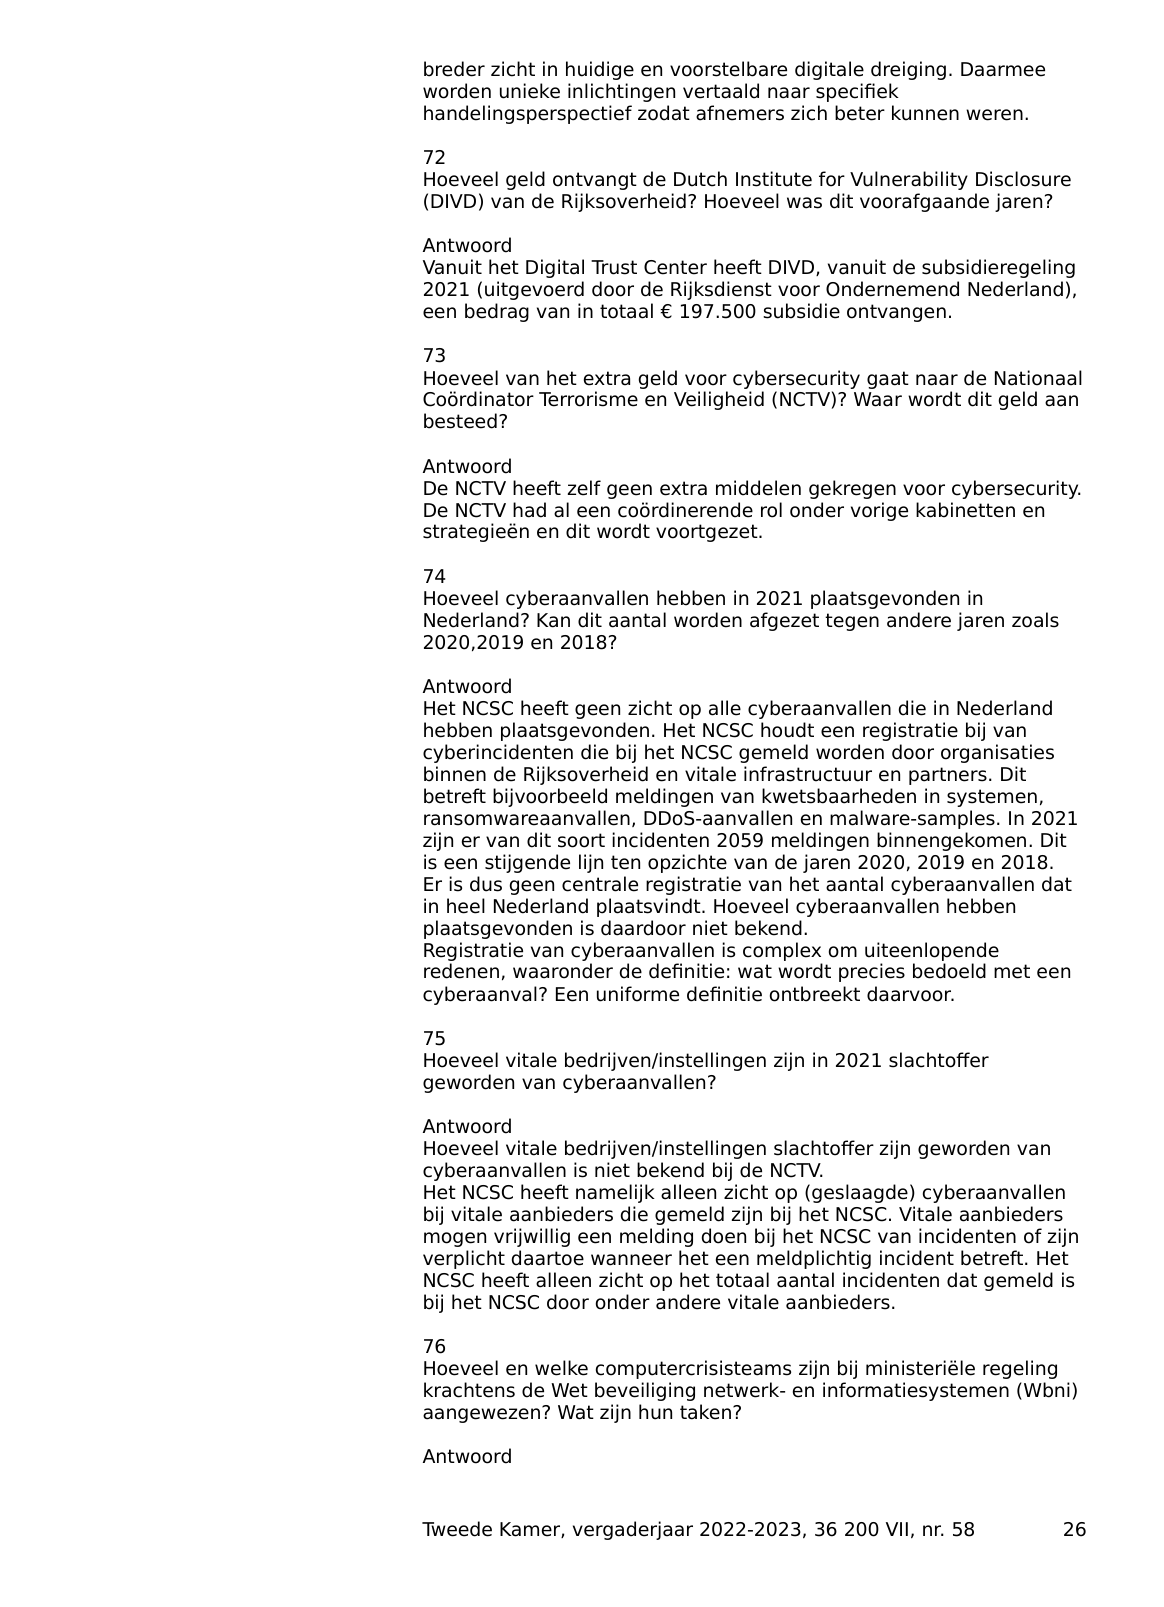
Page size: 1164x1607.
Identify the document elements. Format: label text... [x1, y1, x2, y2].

text Hoeveel geld ontvangt de Dutch Institute for Vulnerability Disclosure (DIVD) van de Rijksoverheid? Hoeveel was dit voorafgaande jaren? [422, 169, 1087, 213]
text Hoeveel cyberaanvallen hebben in 2021 plaatsgevonden in Nederland? Kan dit aantal worden afgezet tegen andere jaren zoals 2020,2019 en 2018? [422, 588, 1087, 653]
text 75 [422, 1028, 1087, 1049]
text 76 [422, 1336, 1087, 1358]
text breder zicht in huidige en voorstelbare digitale dreiging. Daarmee worden unieke inlichtingen vertaald naar specifiek handelingsperspectief zodat afnemers zich beter kunnen weren. [422, 59, 1087, 125]
text Er is dus geen centrale registratie van het aantal cyberaanvallen dat in heel Nederland plaatsvindt. Hoeveel cyberaanvallen hebben plaatsgevonden is daardoor niet bekend. [422, 873, 1087, 939]
text 73 [422, 345, 1087, 367]
text De NCTV heeft zelf geen extra middelen gekregen voor cybersecurity. De NCTV had al een coördinerende rol onder vorige kabinetten en strategieën en dit wordt voortgezet. [422, 477, 1087, 543]
text Het NCSC heeft geen zicht op alle cyberaanvallen die in Nederland hebben plaatsgevonden. Het NCSC houdt een registratie bij van cyberincidenten die bij het NCSC gemeld worden door organisaties binnen de Rijksoverheid en vitale infrastructuur en partners. Dit betreft bijvoorbeeld meldingen van kwetsbaarheden in systemen, ransomwareaanvallen, DDoS-aanvallen en malware-samples. In 2021 zijn er van dit soort incidenten 2059 meldingen binnengekomen. Dit is een stijgende lijn ten opzichte van de jaren 2020, 2019 en 2018. [422, 698, 1087, 873]
text Het NCSC heeft namelijk alleen zicht op (geslaagde) cyberaanvallen bij vitale aanbieders die gemeld zijn bij het NCSC. Vitale aanbieders mogen vrijwillig een melding doen bij het NCSC van incidenten of zijn verplicht daartoe wanneer het een meldplichtig incident betreft. Het NCSC heeft alleen zicht op het totaal aantal incidenten dat gemeld is bij het NCSC door onder andere vitale aanbieders. [422, 1182, 1087, 1313]
text Antwoord [422, 676, 1087, 698]
text Hoeveel en welke computercrisisteams zijn bij ministeriële regeling krachtens de Wet beveiliging netwerk- en informatiesystemen (Wbni) aangewezen? Wat zijn hun taken? [422, 1358, 1087, 1424]
text Hoeveel vitale bedrijven/instellingen slachtoffer zijn geworden van cyberaanvallen is niet bekend bij de NCTV. [422, 1138, 1087, 1182]
text Antwoord [422, 1446, 1087, 1468]
text Antwoord [422, 235, 1087, 257]
text Hoeveel vitale bedrijven/instellingen zijn in 2021 slachtoffer geworden van cyberaanvallen? [422, 1049, 1087, 1093]
text Vanuit het Digital Trust Center heeft DIVD, vanuit de subsidieregeling 2021 (uitgevoerd door de Rijksdienst voor Ondernemend Nederland), een bedrag van in totaal € 197.500 subsidie ontvangen. [422, 257, 1087, 323]
text Antwoord [422, 1116, 1087, 1138]
text Antwoord [422, 456, 1087, 477]
text Registratie van cyberaanvallen is complex om uiteenlopende redenen, waaronder de definitie: wat wordt precies bedoeld met een cyberaanval? Een uniforme definitie ontbreekt daarvoor. [422, 939, 1087, 1005]
text 72 [422, 147, 1087, 169]
text 74 [422, 566, 1087, 588]
text Hoeveel van het extra geld voor cybersecurity gaat naar de Nationaal Coördinator Terrorisme en Veiligheid (NCTV)? Waar wordt dit geld aan besteed? [422, 367, 1087, 433]
